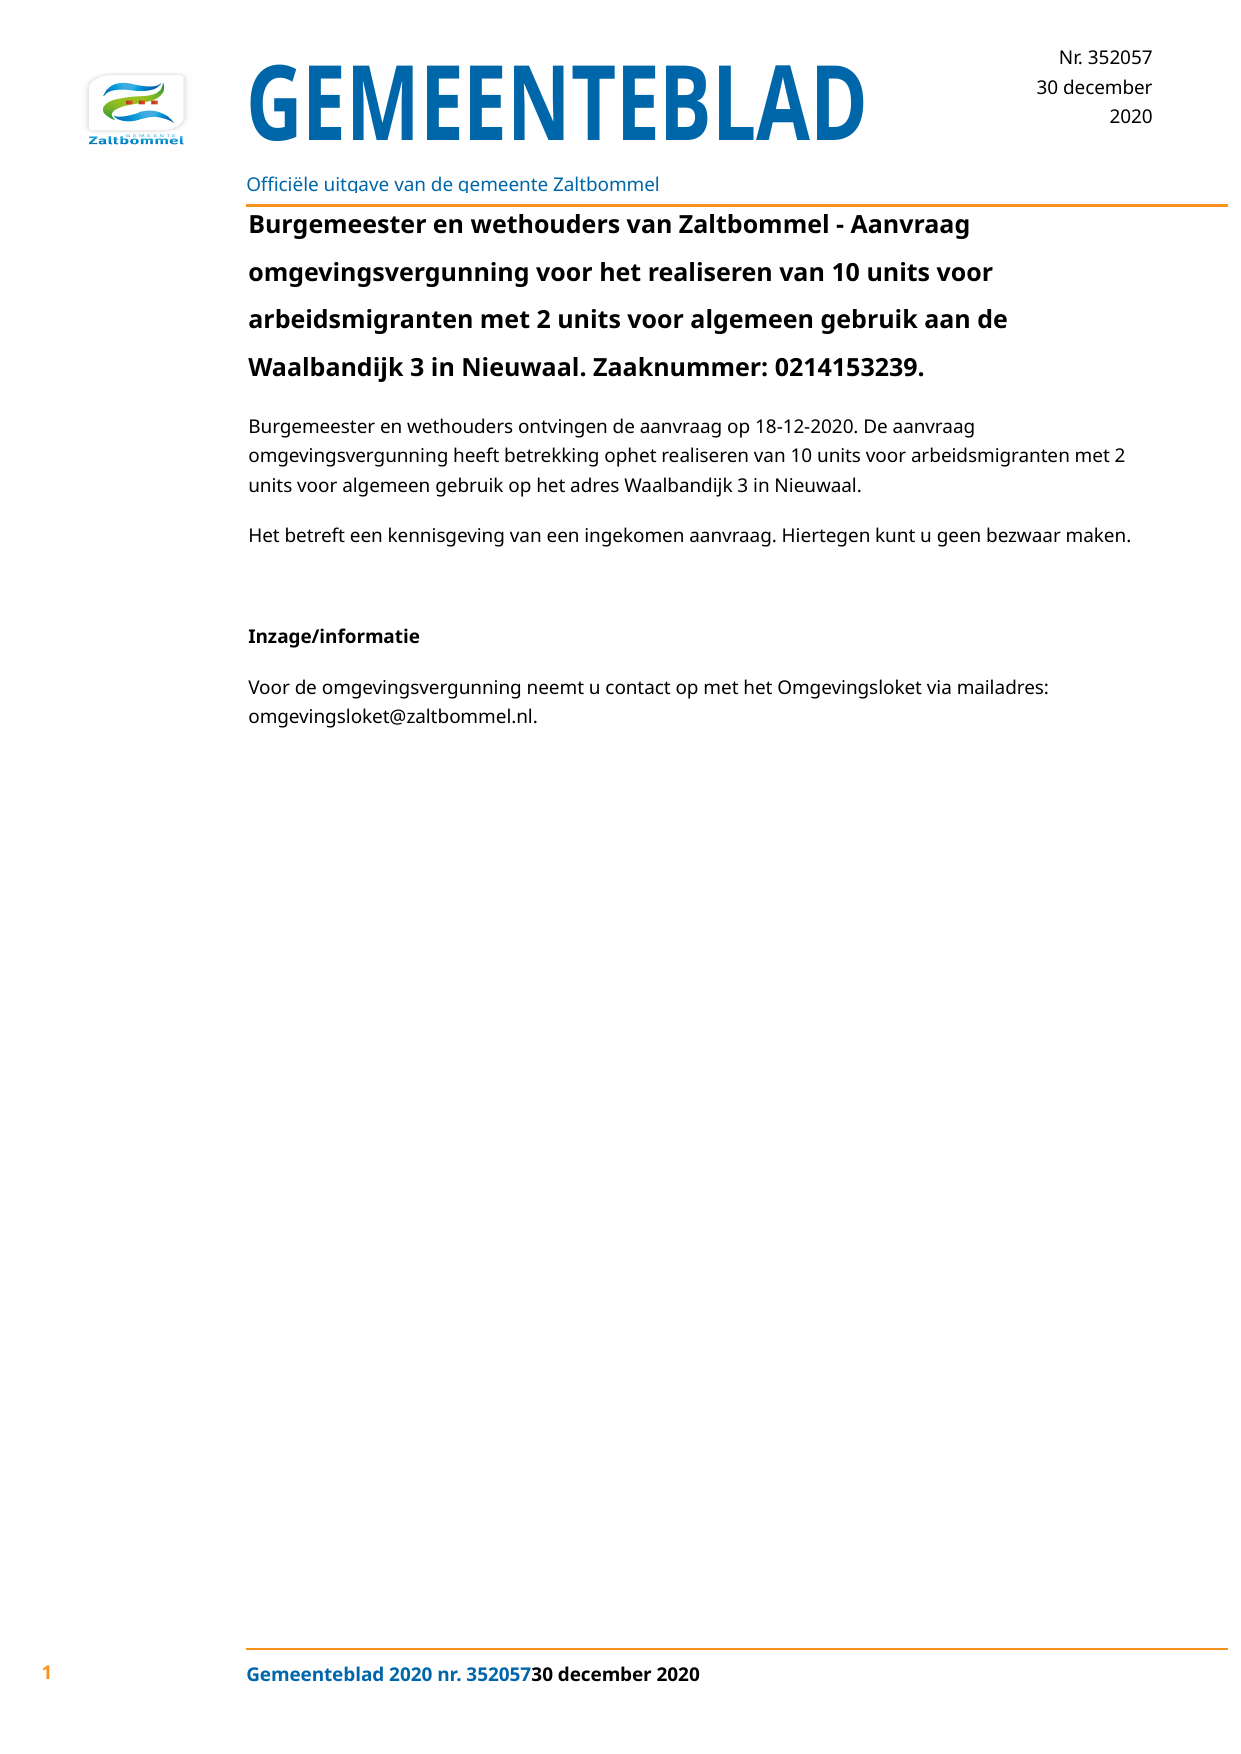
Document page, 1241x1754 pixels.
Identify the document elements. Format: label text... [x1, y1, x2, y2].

picture [41, 47, 231, 172]
text Burgemeester en wethouders van Zaltbommel - Aanvraag omgevingsvergunning voor het realiseren van 10 units voor arbeidsmigranten met 2 units voor algemeen gebruik aan de Waalbandijk 3 in Nieuwaal. Zaaknummer: 0214153239. [248, 207, 1152, 384]
text Voor de omgevingsvergunning neemt u contact op met het Omgevingsloket via mailadres: omgevingsloket@zaltbommel.nl. [248, 674, 1152, 729]
text Het betreft een kennisgeving van een ingekomen aanvraag. Hiertegen kunt u geen bezwaar maken. [248, 523, 1152, 548]
text Inzage/informatie [248, 623, 1152, 649]
text Burgemeester en wethouders ontvingen de aanvraag op 18-12-2020. De aanvraag omgevingsvergunning heeft betrekking ophet realiseren van 10 units voor arbeidsmigranten met 2 units voor algemeen gebruik op het adres Waalbandijk 3 in Nieuwaal. [248, 413, 1152, 498]
